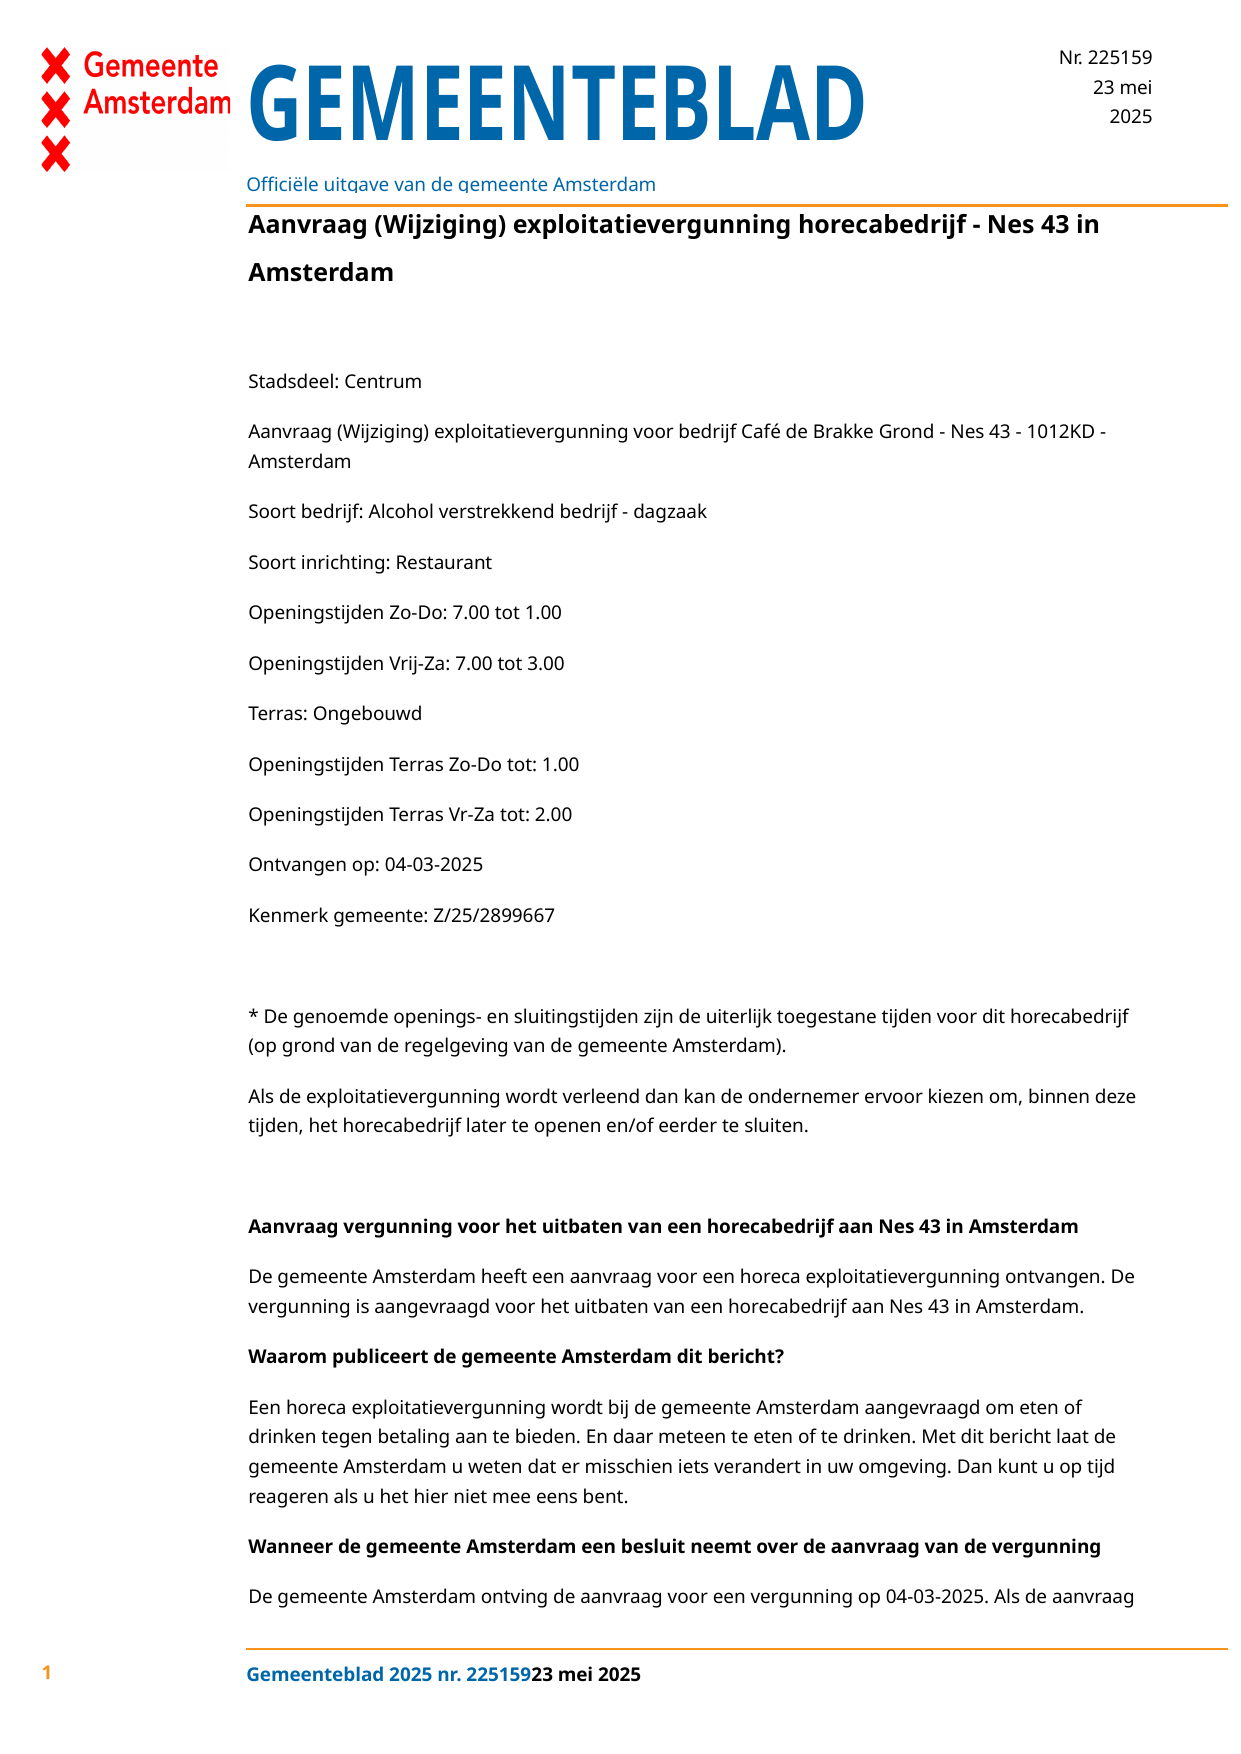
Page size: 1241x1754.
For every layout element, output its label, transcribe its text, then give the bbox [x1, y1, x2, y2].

text Ontvangen op: 04-03-2025 [248, 852, 1152, 877]
text Als de exploitatievergunning wordt verleend dan kan de ondernemer ervoor kiezen om, binnen deze tijden, het horecabedrijf later te openen en/of eerder te sluiten. [248, 1083, 1152, 1138]
text De gemeente Amsterdam heeft een aanvraag voor een horeca exploitatievergunning ontvangen. De vergunning is aangevraagd voor het uitbaten van een horecabedrijf aan Nes 43 in Amsterdam. [248, 1264, 1152, 1319]
text Aanvraag (Wijziging) exploitatievergunning voor bedrijf Café de Brakke Grond - Nes 43 - 1012KD - Amsterdam [248, 419, 1152, 474]
text Openingstijden Zo-Do: 7.00 tot 1.00 [248, 599, 1152, 625]
text Aanvraag (Wijziging) exploitatievergunning horecabedrijf - Nes 43 in Amsterdam [248, 207, 1152, 288]
text Kenmerk gemeente: Z/25/2899667 [248, 902, 1152, 928]
text Soort bedrijf: Alcohol verstrekkend bedrijf - dagzaak [248, 499, 1152, 524]
text * De genoemde openings- en sluitingstijden zijn de uiterlijk toegestane tijden voor dit horecabedrijf (op grond van de regelgeving van de gemeente Amsterdam). [248, 1003, 1152, 1058]
picture [41, 47, 231, 172]
text Een horeca exploitatievergunning wordt bij de gemeente Amsterdam aangevraagd om eten of drinken tegen betaling aan te bieden. En daar meteen te eten of te drinken. Met dit bericht laat de gemeente Amsterdam u weten dat er misschien iets verandert in uw omgeving. Dan kunt u op tijd reageren als u het hier niet mee eens bent. [248, 1394, 1152, 1509]
text Openingstijden Terras Vr-Za tot: 2.00 [248, 801, 1152, 827]
text Waarom publiceert de gemeente Amsterdam dit bericht? [248, 1344, 1152, 1369]
text Terras: Ongebouwd [248, 700, 1152, 726]
text Wanneer de gemeente Amsterdam een besluit neemt over de aanvraag van de vergunning [248, 1533, 1152, 1559]
text De gemeente Amsterdam ontving de aanvraag voor een vergunning op 04-03-2025. Als de aanvraag [248, 1584, 1152, 1609]
text Soort inrichting: Restaurant [248, 549, 1152, 575]
text Stadsdeel: Centrum [248, 368, 1152, 394]
text Openingstijden Vrij-Za: 7.00 tot 3.00 [248, 650, 1152, 676]
text Openingstijden Terras Zo-Do tot: 1.00 [248, 751, 1152, 777]
text Aanvraag vergunning voor het uitbaten van een horecabedrijf aan Nes 43 in Amsterdam [248, 1213, 1152, 1239]
